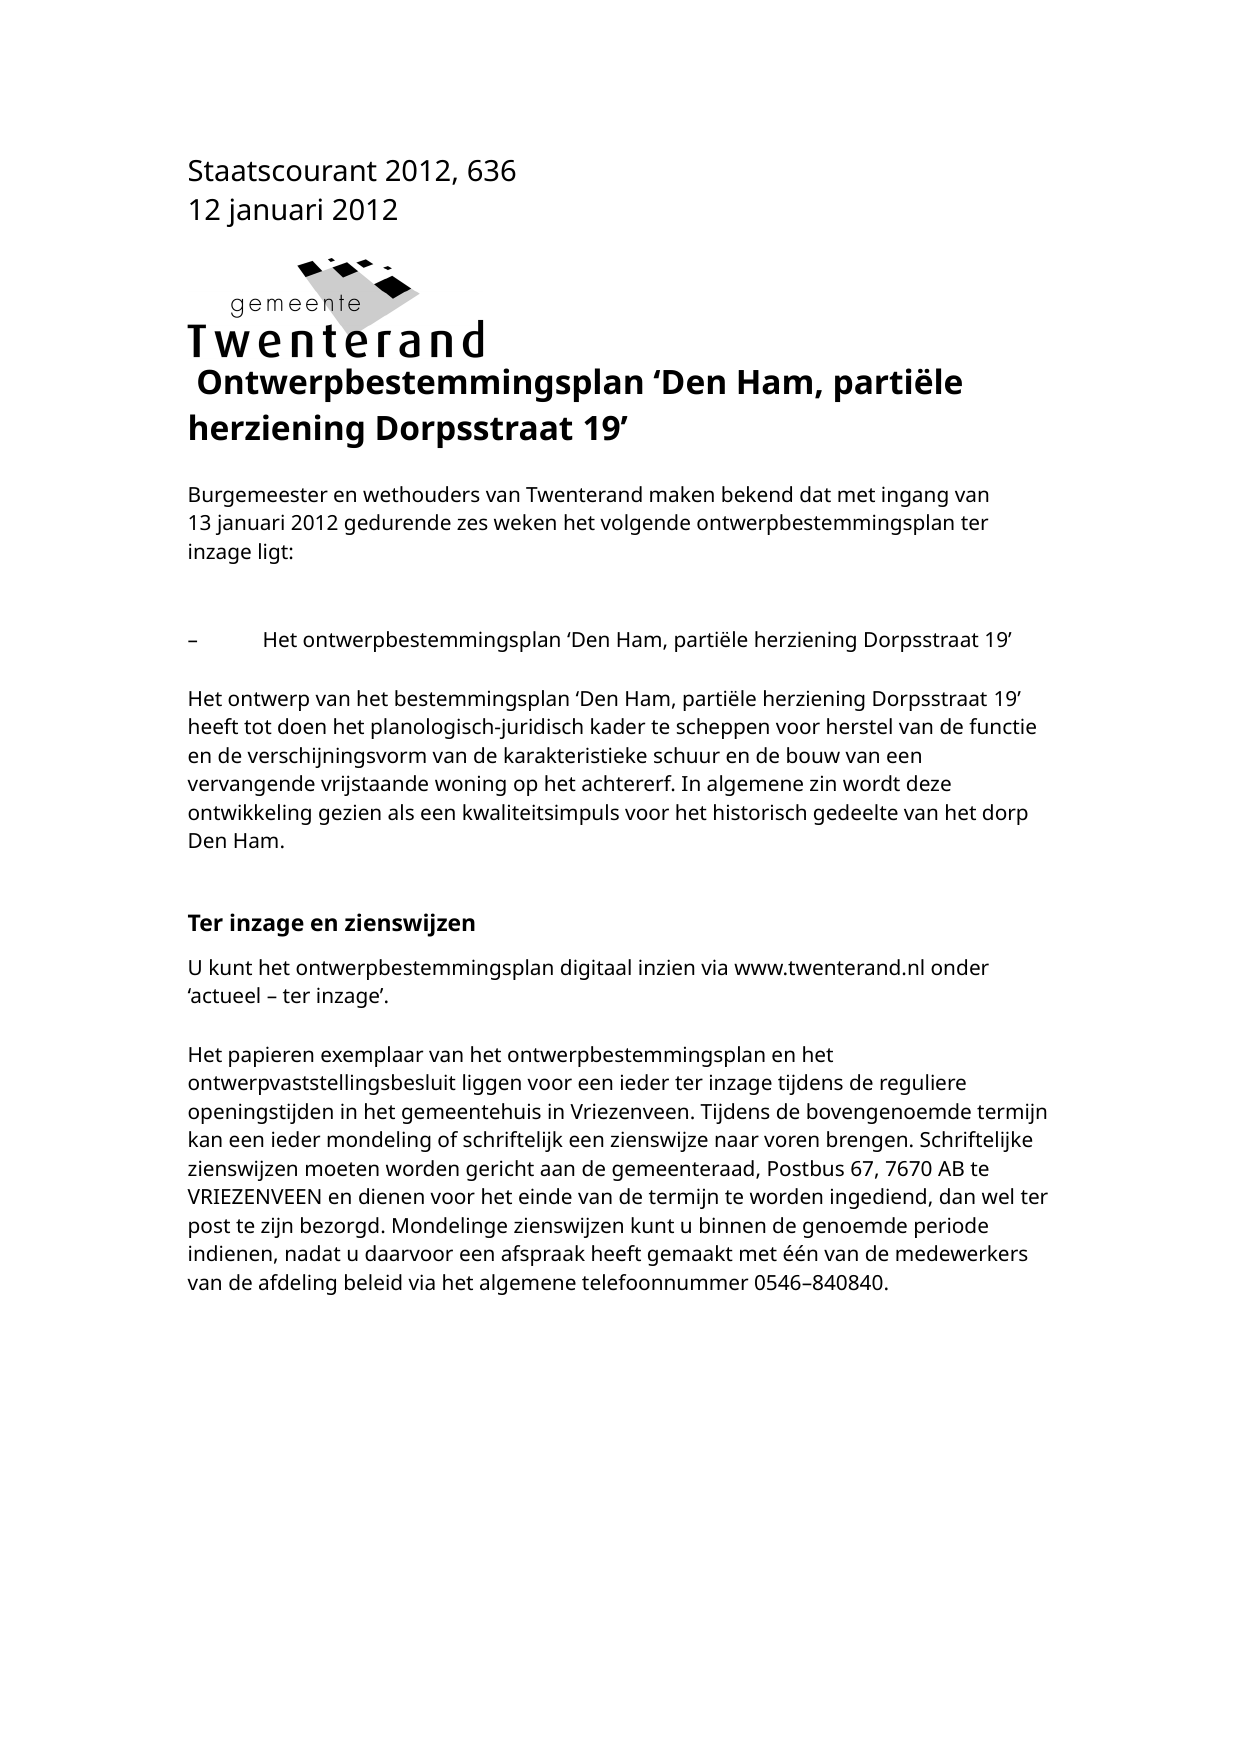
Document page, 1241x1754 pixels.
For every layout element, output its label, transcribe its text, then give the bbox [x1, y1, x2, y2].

text Het papieren exemplaar van het ontwerpbestemmingsplan en het ontwerpvaststellingsbesluit liggen voor een ieder ter inzage tijdens de reguliere openingstijden in het gemeentehuis in Vriezenveen. Tijdens de bovengenoemde termijn kan een ieder mondeling of schriftelijk een zienswijze naar voren brengen. Schriftelijke zienswijzen moeten worden gericht aan de gemeenteraad, Postbus 67, 7670 AB te VRIEZENVEEN en dienen voor het einde van de termijn te worden ingediend, dan wel ter post te zijn bezorgd. Mondelinge zienswijzen kunt u binnen de genoemde periode indienen, nadat u daarvoor een afspraak heeft gemaakt met één van de medewerkers van de afdeling beleid via het algemene telefoonnummer 0546–840840. [187, 1040, 1053, 1296]
text Burgemeester en wethouders van Twenterand maken bekend dat met ingang van 13 januari 2012 gedurende zes weken het volgende ontwerpbestemmingsplan ter inzage ligt: [187, 480, 1053, 565]
picture [187, 258, 484, 359]
subtitle Ontwerpbestemmingsplan ‘Den Ham, partiële herziening Dorpsstraat 19’ [187, 271, 1053, 450]
subtitle Ter inzage en zienswijzen [187, 907, 1053, 938]
text 12 januari 2012 [187, 190, 1053, 229]
text Het ontwerp van het bestemmingsplan ‘Den Ham, partiële herziening Dorpsstraat 19’ heeft tot doen het planologisch-juridisch kader te scheppen voor herstel van de functie en de verschijningsvorm van de karakteristieke schuur en de bouw van een vervangende vrijstaande woning op het achtererf. In algemene zin wordt deze ontwikkeling gezien als een kwaliteitsimpuls voor het historisch gedeelte van het dorp Den Ham. [187, 684, 1053, 854]
text U kunt het ontwerpbestemmingsplan digitaal inzien via www.twenterand.nl onder ‘actueel – ter inzage’. [187, 953, 1053, 1010]
list Het ontwerpbestemmingsplan ‘Den Ham, partiële herziening Dorpsstraat 19’ [187, 625, 1053, 654]
text Staatscourant 2012, 636 [187, 150, 1053, 190]
